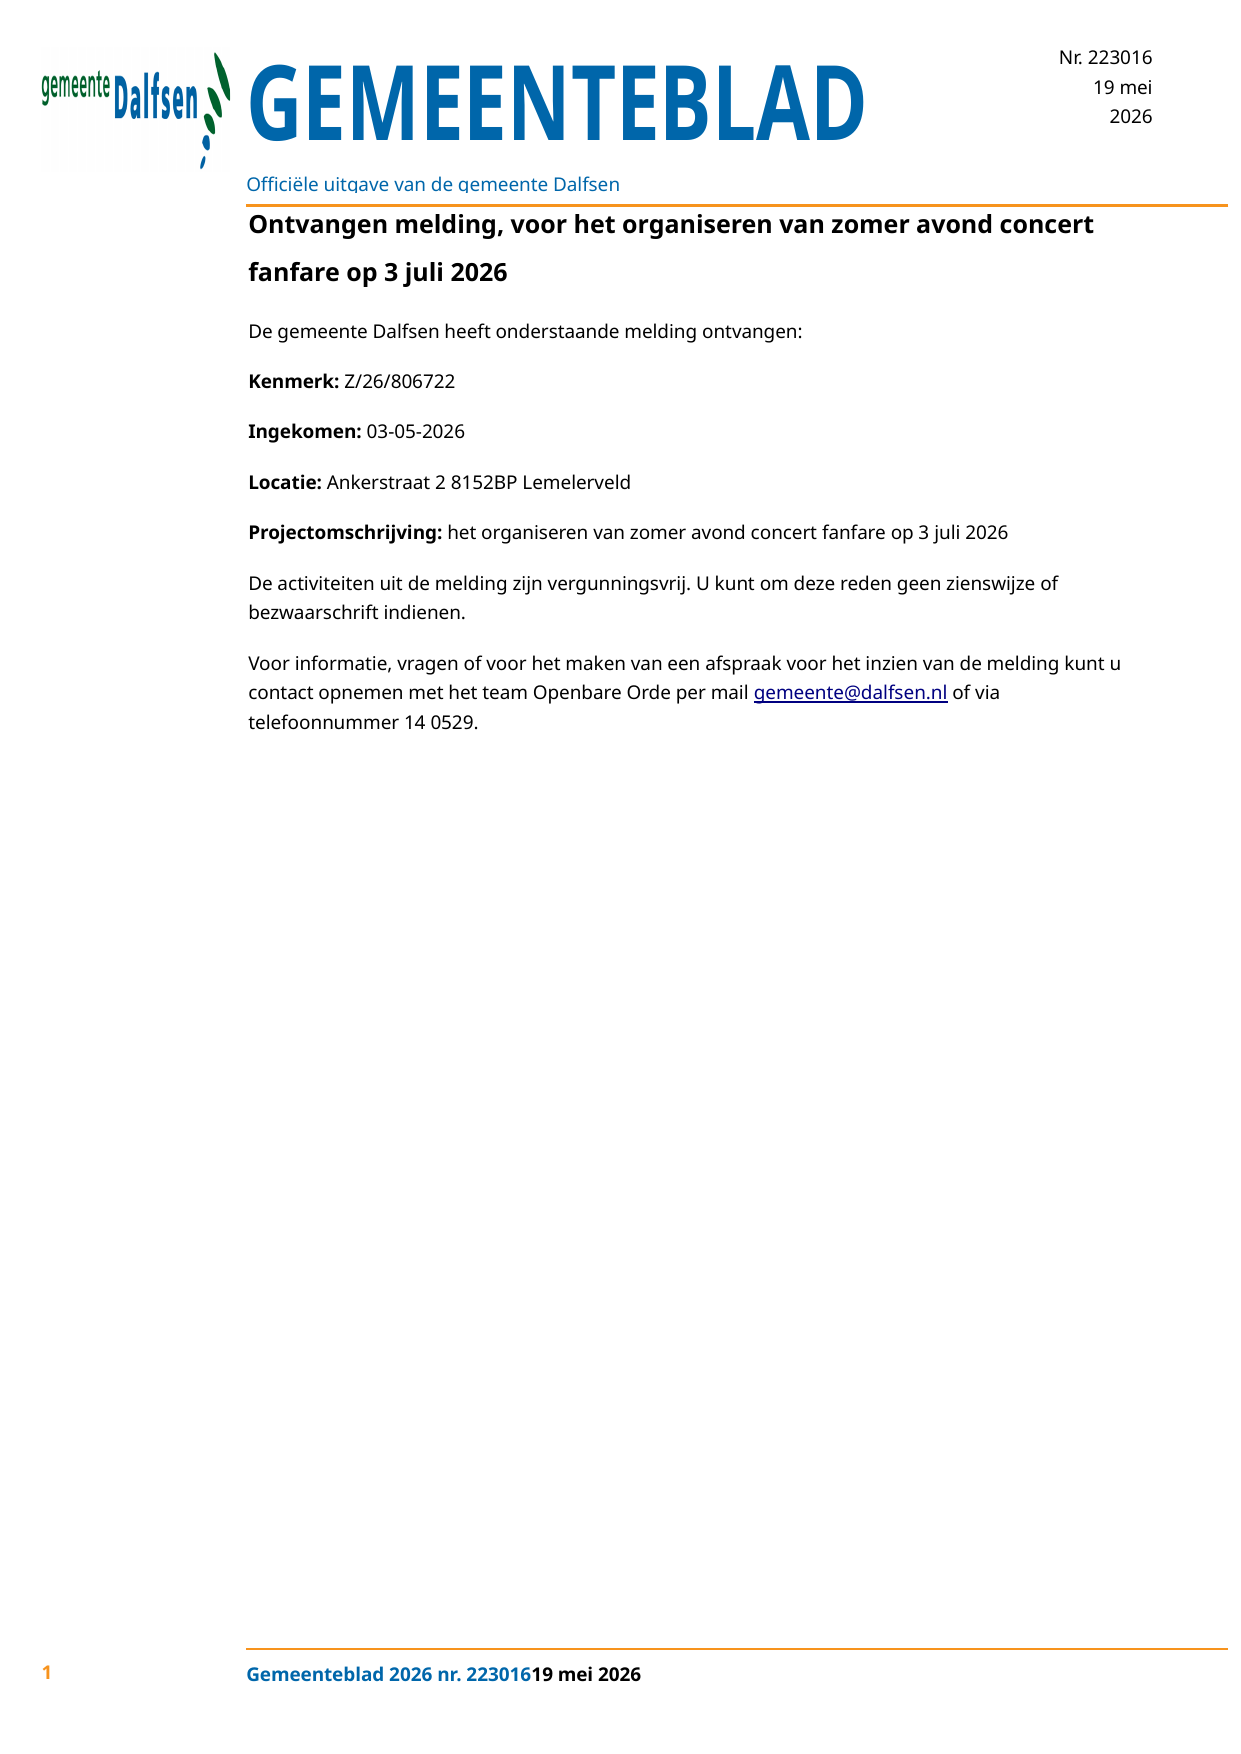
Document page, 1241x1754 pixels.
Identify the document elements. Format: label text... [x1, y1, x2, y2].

text Ingekomen: 03-05-2026 [248, 419, 1152, 444]
text Projectomschrijving: het organiseren van zomer avond concert fanfare op 3 juli 2026 [248, 519, 1152, 545]
picture [41, 47, 231, 172]
text Locatie: Ankerstraat 2 8152BP Lemelerveld [248, 469, 1152, 495]
text Ontvangen melding, voor het organiseren van zomer avond concert fanfare op 3 juli 2026 [248, 207, 1152, 288]
text De activiteiten uit de melding zijn vergunningsvrij. U kunt om deze reden geen zienswijze of bezwaarschrift indienen. [248, 570, 1152, 625]
text De gemeente Dalfsen heeft onderstaande melding ontvangen: [248, 318, 1152, 344]
text Voor informatie, vragen of voor het maken van een afspraak voor het inzien van de melding kunt u contact opnemen met het team Openbare Orde per mail gemeente@dalfsen.nl of via telefoonnummer 14 0529. [248, 650, 1152, 735]
text Kenmerk: Z/26/806722 [248, 368, 1152, 394]
